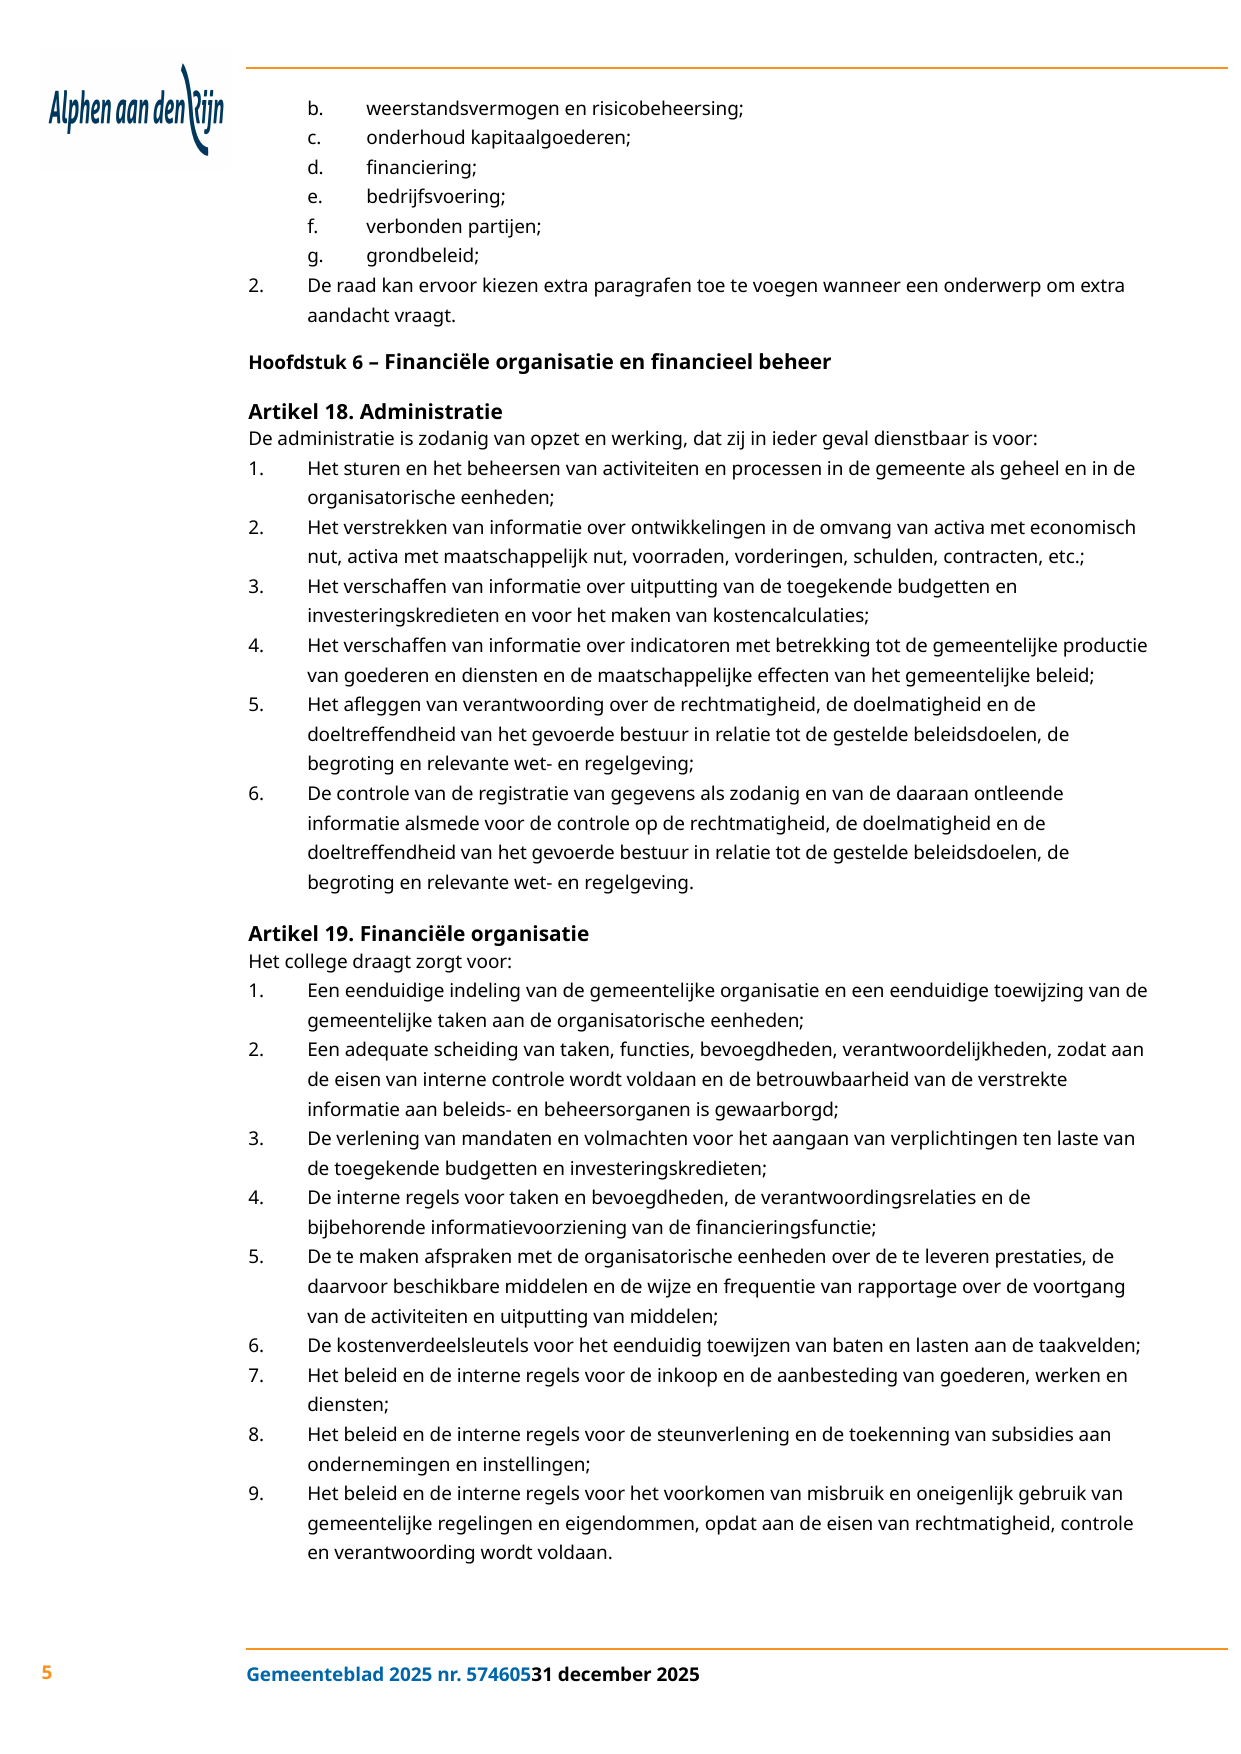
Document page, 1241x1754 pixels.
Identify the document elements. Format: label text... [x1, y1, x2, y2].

list De controle van de registratie van gegevens als zodanig en van de daaraan ontleende informatie alsmede voor de controle op de rechtmatigheid, de doelmatigheid en de doeltreffendheid van het gevoerde bestuur in relatie tot de gestelde beleidsdoelen, de begroting en relevante wet- en regelgeving. [248, 780, 1152, 895]
picture [41, 47, 231, 172]
list Het beleid en de interne regels voor de inkoop en de aanbesteding van goederen, werken en diensten; [248, 1362, 1152, 1417]
list Het beleid en de interne regels voor de steunverlening en de toekenning van subsidies aan ondernemingen en instellingen; [248, 1421, 1152, 1476]
list Het beleid en de interne regels voor het voorkomen van misbruik en oneigenlijk gebruik van gemeentelijke regelingen en eigendommen, opdat aan de eisen van rechtmatigheid, controle en verantwoording wordt voldaan. [248, 1480, 1152, 1565]
list De kostenverdeelsleutels voor het eenduidig toewijzen van baten en lasten aan de taakvelden; [248, 1332, 1152, 1358]
text De administratie is zodanig van opzet en werking, dat zij in ieder geval dienstbaar is voor: [248, 425, 1152, 451]
list De interne regels voor taken en bevoegdheden, de verantwoordingsrelaties en de bijbehorende informatievoorziening van de financieringsfunctie; [248, 1184, 1152, 1240]
list Het afleggen van verantwoording over de rechtmatigheid, de doelmatigheid en de doeltreffendheid van het gevoerde bestuur in relatie tot de gestelde beleidsdoelen, de begroting en relevante wet- en regelgeving; [248, 691, 1152, 776]
list Het verschaffen van informatie over uitputting van de toegekende budgetten en investeringskredieten en voor het maken van kostencalculaties; [248, 573, 1152, 628]
text Artikel 18. Administratie [248, 397, 1152, 425]
list De raad kan ervoor kiezen extra paragrafen toe te voegen wanneer een onderwerp om extra aandacht vraagt. [248, 272, 1152, 328]
list bedrijfsvoering; [307, 183, 1152, 209]
list De te maken afspraken met de organisatorische eenheden over de te leveren prestaties, de daarvoor beschikbare middelen en de wijze en frequentie van rapportage over de voortgang van de activiteiten en uitputting van middelen; [248, 1244, 1152, 1328]
list grondbeleid; [307, 243, 1152, 268]
list Een adequate scheiding van taken, functies, bevoegdheden, verantwoordelijkheden, zodat aan de eisen van interne controle wordt voldaan en de betrouwbaarheid van de verstrekte informatie aan beleids- en beheersorganen is gewaarborgd; [248, 1037, 1152, 1121]
text Artikel 19. Financiële organisatie [248, 919, 1152, 948]
list verbonden partijen; [307, 213, 1152, 239]
list weerstandsvermogen en risicobeheersing; [307, 95, 1152, 121]
text Het college draagt zorgt voor: [248, 948, 1152, 973]
list financiering; [307, 154, 1152, 180]
list Het verstrekken van informatie over ontwikkelingen in de omvang van activa met economisch nut, activa met maatschappelijk nut, voorraden, vorderingen, schulden, contracten, etc.; [248, 514, 1152, 569]
list Het sturen en het beheersen van activiteiten en processen in de gemeente als geheel en in de organisatorische eenheden; [248, 455, 1152, 510]
list Een eenduidige indeling van de gemeentelijke organisatie en een eenduidige toewijzing van de gemeentelijke taken aan de organisatorische eenheden; [248, 977, 1152, 1033]
list Het verschaffen van informatie over indicatoren met betrekking tot de gemeentelijke productie van goederen en diensten en de maatschappelijke effecten van het gemeentelijke beleid; [248, 632, 1152, 688]
list De verlening van mandaten en volmachten voor het aangaan van verplichtingen ten laste van de toegekende budgetten en investeringskredieten; [248, 1125, 1152, 1181]
list onderhoud kapitaalgoederen; [307, 124, 1152, 150]
text Hoofdstuk 6 – Financiële organisatie en financieel beheer [248, 347, 1152, 376]
